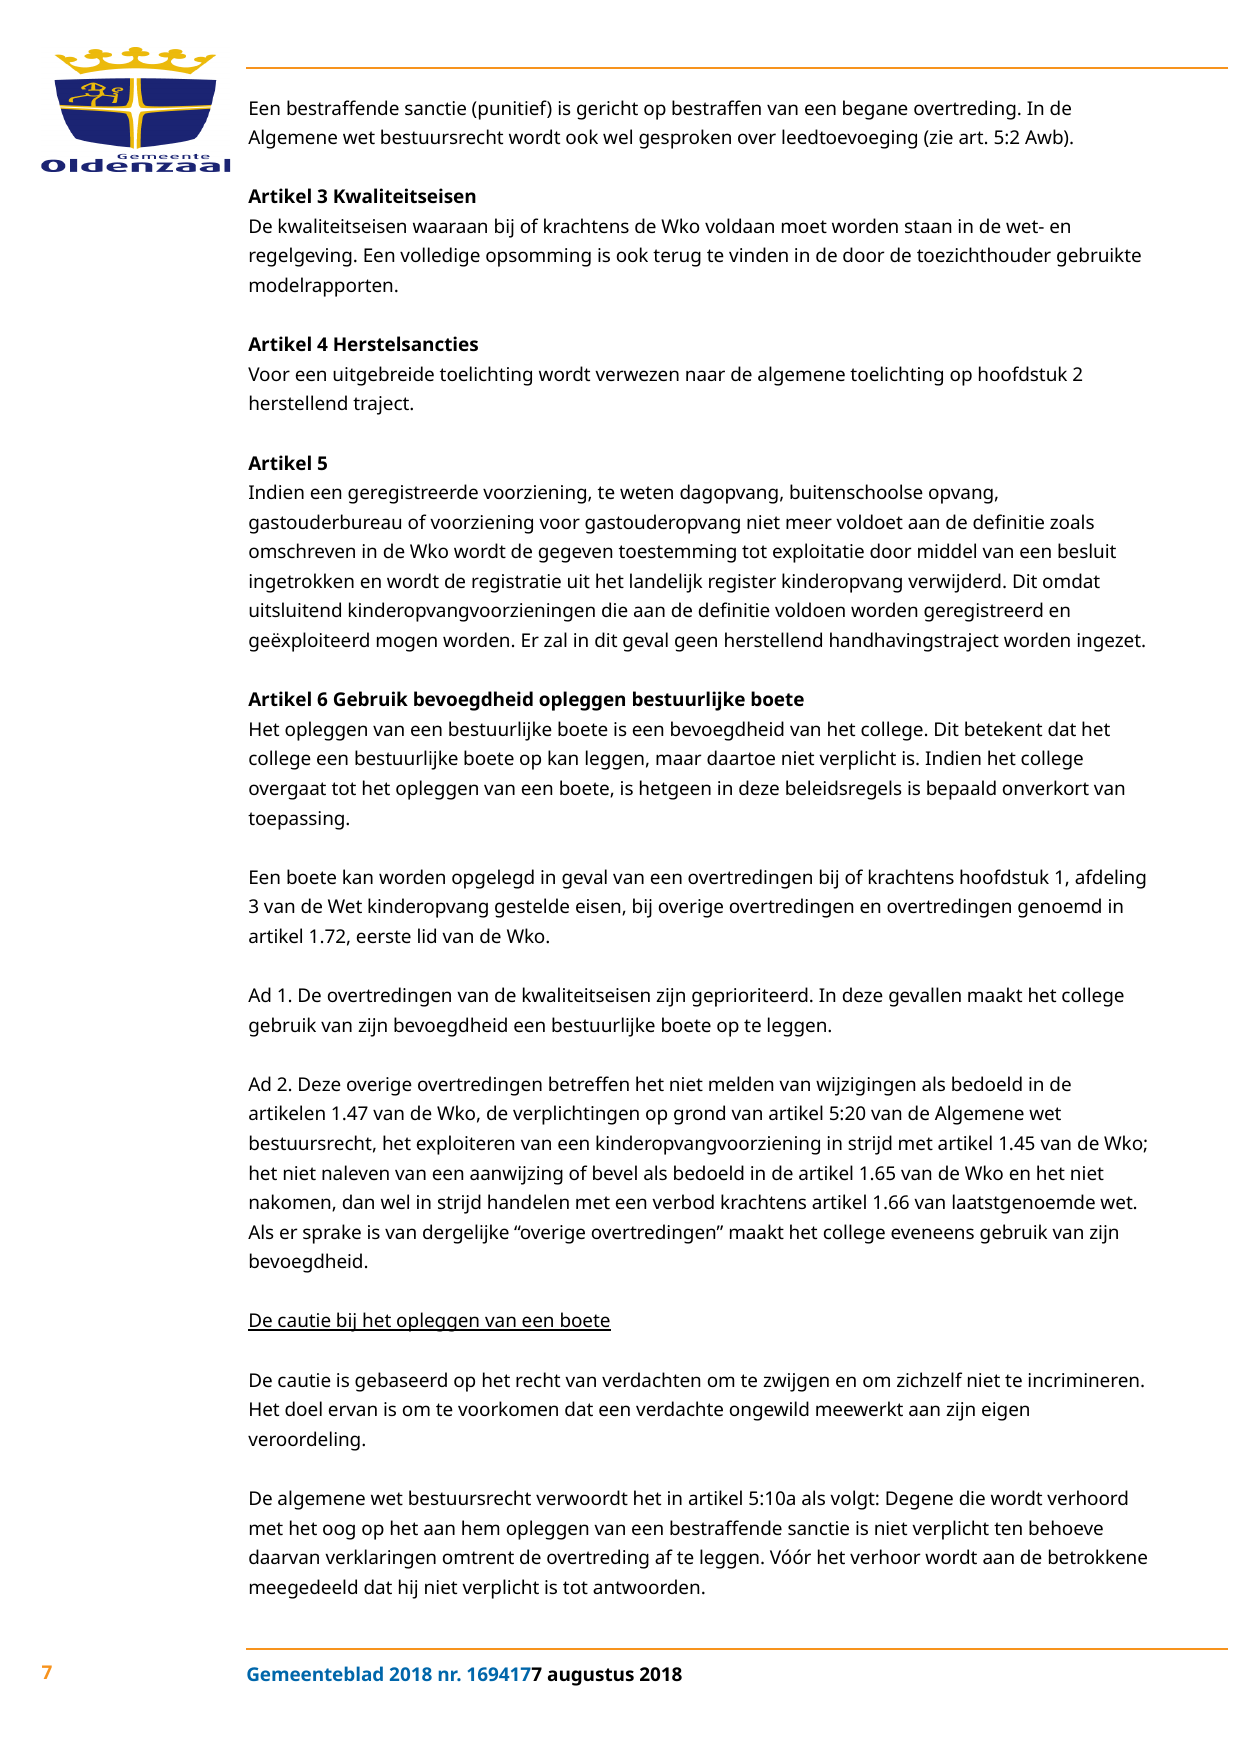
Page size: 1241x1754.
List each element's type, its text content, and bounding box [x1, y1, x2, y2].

text Het opleggen van een bestuurlijke boete is een bevoegdheid van het college. Dit betekent dat het college een bestuurlijke boete op kan leggen, maar daartoe niet verplicht is. Indien het college overgaat tot het opleggen van een boete, is hetgeen in deze beleidsregels is bepaald onverkort van toepassing. [248, 716, 1152, 831]
text Artikel 4 Herstelsancties [248, 331, 1152, 357]
text Een boete kan worden opgelegd in geval van een overtredingen bij of krachtens hoofdstuk 1, afdeling 3 van de Wet kinderopvang gestelde eisen, bij overige overtredingen en overtredingen genoemd in artikel 1.72, eerste lid van de Wko. [248, 864, 1152, 949]
text De algemene wet bestuursrecht verwoordt het in artikel 5:10a als volgt: Degene die wordt verhoord met het oog op het aan hem opleggen van een bestraffende sanctie is niet verplicht ten behoeve daarvan verklaringen omtrent de overtreding af te leggen. Vóór het verhoor wordt aan de betrokkene meegedeeld dat hij niet verplicht is tot antwoorden. [248, 1485, 1152, 1600]
text Artikel 3 Kwaliteitseisen [248, 183, 1152, 209]
text De cautie bij het opleggen van een boete [248, 1308, 1152, 1333]
text Ad 2. Deze overige overtredingen betreffen het niet melden van wijzigingen als bedoeld in de artikelen 1.47 van de Wko, de verplichtingen op grond van artikel 5:20 van de Algemene wet bestuursrecht, het exploiteren van een kinderopvangvoorziening in strijd met artikel 1.45 van de Wko; het niet naleven van een aanwijzing of bevel als bedoeld in de artikel 1.65 van de Wko en het niet nakomen, dan wel in strijd handelen met een verbod krachtens artikel 1.66 van laatstgenoemde wet. [248, 1071, 1152, 1215]
text Artikel 5 [248, 450, 1152, 476]
text De cautie is gebaseerd op het recht van verdachten om te zwijgen en om zichzelf niet te incrimineren. Het doel ervan is om te voorkomen dat een verdachte ongewild meewerkt aan zijn eigen veroordeling. [248, 1367, 1152, 1452]
text De kwaliteitseisen waaraan bij of krachtens de Wko voldaan moet worden staan in de wet- en regelgeving. Een volledige opsomming is ook terug te vinden in de door de toezichthouder gebruikte modelrapporten. [248, 213, 1152, 298]
text Indien een geregistreerde voorziening, te weten dagopvang, buitenschoolse opvang, gastouderbureau of voorziening voor gastouderopvang niet meer voldoet aan de definitie zoals omschreven in de Wko wordt de gegeven toestemming tot exploitatie door middel van een besluit ingetrokken en wordt de registratie uit het landelijk register kinderopvang verwijderd. Dit omdat uitsluitend kinderopvangvoorzieningen die aan de definitie voldoen worden geregistreerd en geëxploiteerd mogen worden. Er zal in dit geval geen herstellend handhavingstraject worden ingezet. [248, 479, 1152, 653]
picture [41, 47, 231, 172]
text Voor een uitgebreide toelichting wordt verwezen naar de algemene toelichting op hoofdstuk 2 herstellend traject. [248, 361, 1152, 416]
text Als er sprake is van dergelijke “overige overtredingen” maakt het college eveneens gebruik van zijn bevoegdheid. [248, 1219, 1152, 1274]
text Artikel 6 Gebruik bevoegdheid opleggen bestuurlijke boete [248, 686, 1152, 712]
text Ad 1. De overtredingen van de kwaliteitseisen zijn geprioriteerd. In deze gevallen maakt het college gebruik van zijn bevoegdheid een bestuurlijke boete op te leggen. [248, 982, 1152, 1038]
text Een bestraffende sanctie (punitief) is gericht op bestraffen van een begane overtreding. In de Algemene wet bestuursrecht wordt ook wel gesproken over leedtoevoeging (zie art. 5:2 Awb). [248, 95, 1152, 150]
